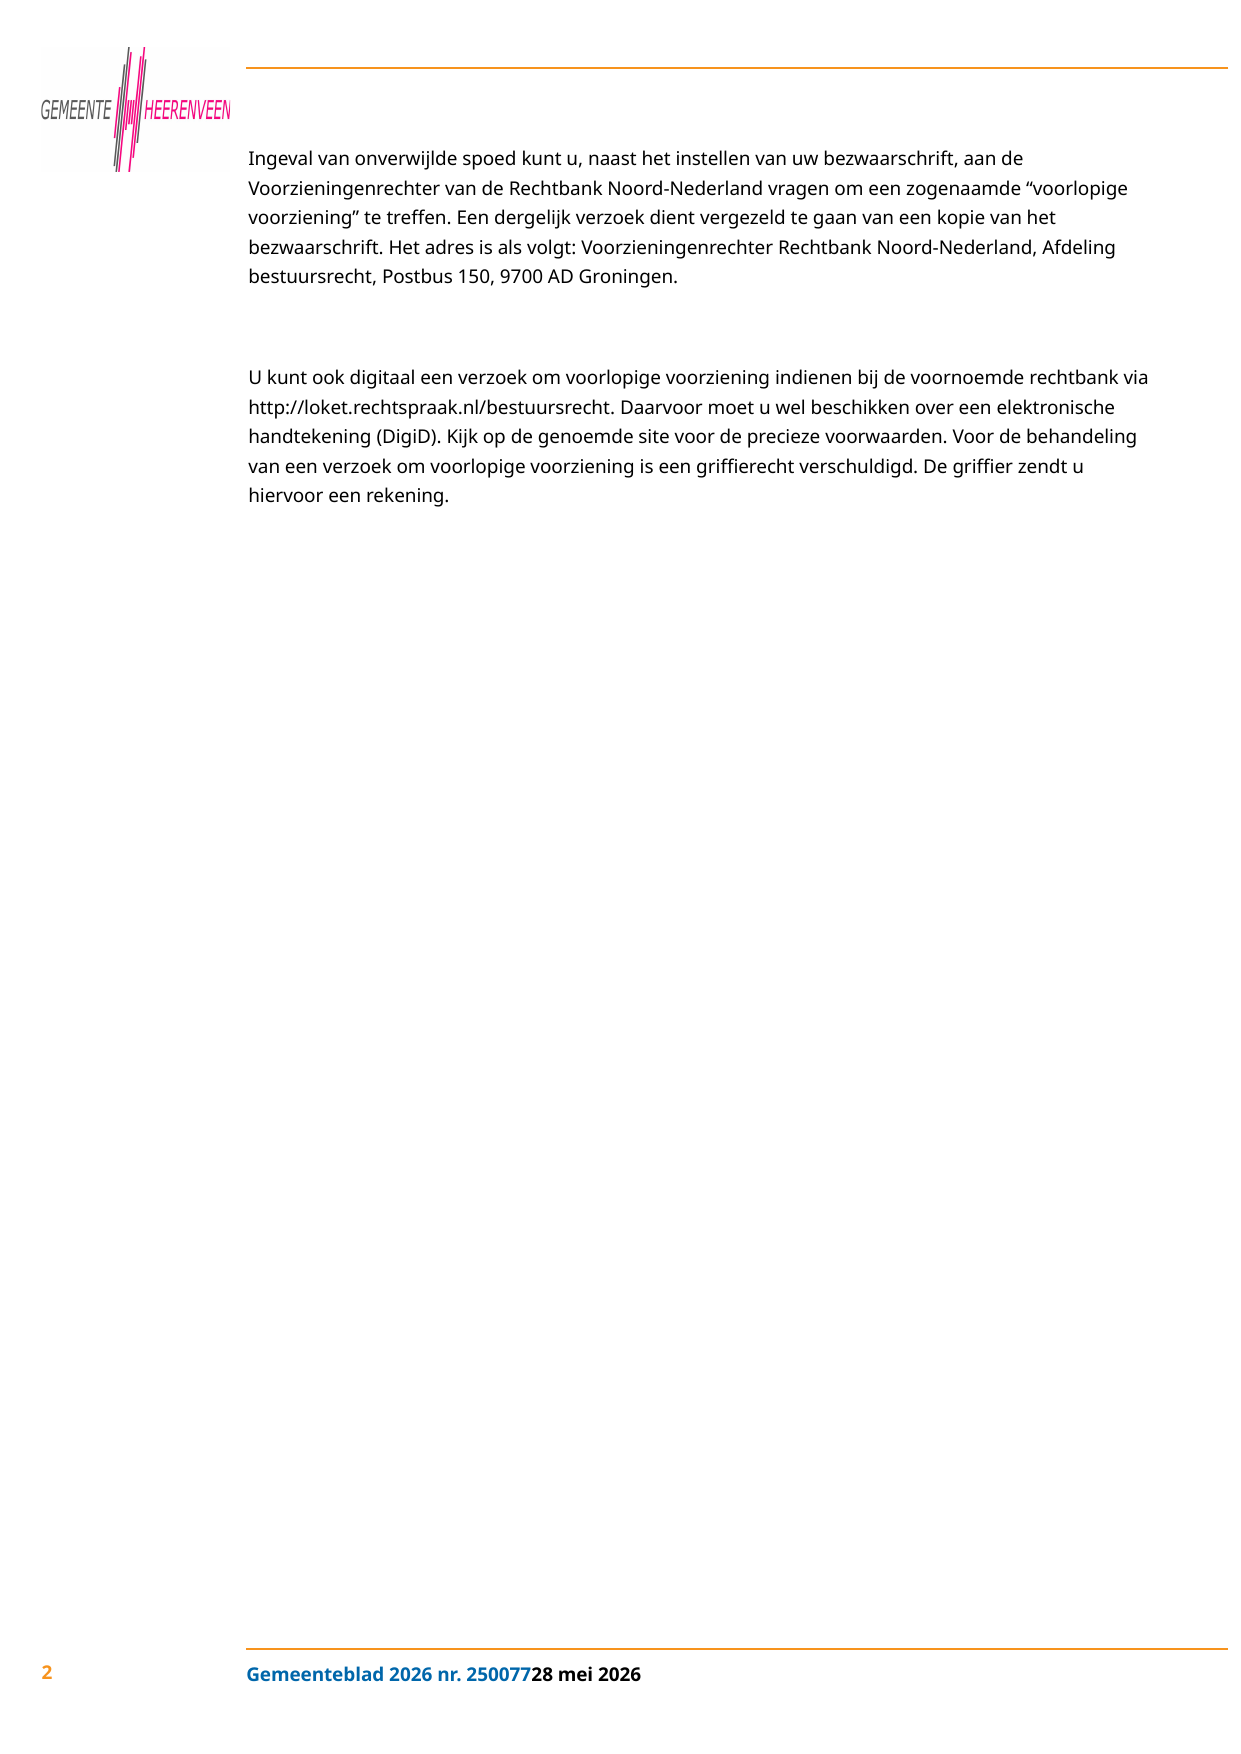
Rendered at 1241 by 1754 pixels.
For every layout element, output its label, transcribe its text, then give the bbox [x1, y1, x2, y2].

text U kunt ook digitaal een verzoek om voorlopige voorziening indienen bij de voornoemde rechtbank via http://loket.rechtspraak.nl/bestuursrecht. Daarvoor moet u wel beschikken over een elektronische handtekening (DigiD). Kijk op de genoemde site voor de precieze voorwaarden. Voor de behandeling van een verzoek om voorlopige voorziening is een griffierecht verschuldigd. De griffier zendt u hiervoor een rekening. [248, 364, 1152, 508]
picture [41, 47, 231, 172]
text Ingeval van onverwijlde spoed kunt u, naast het instellen van uw bezwaarschrift, aan de Voorzieningenrechter van de Rechtbank Noord-Nederland vragen om een zogenaamde “voorlopige voorziening” te treffen. Een dergelijk verzoek dient vergezeld te gaan van een kopie van het bezwaarschrift. Het adres is als volgt: Voorzieningenrechter Rechtbank Noord-Nederland, Afdeling bestuursrecht, Postbus 150, 9700 AD Groningen. [248, 145, 1152, 289]
